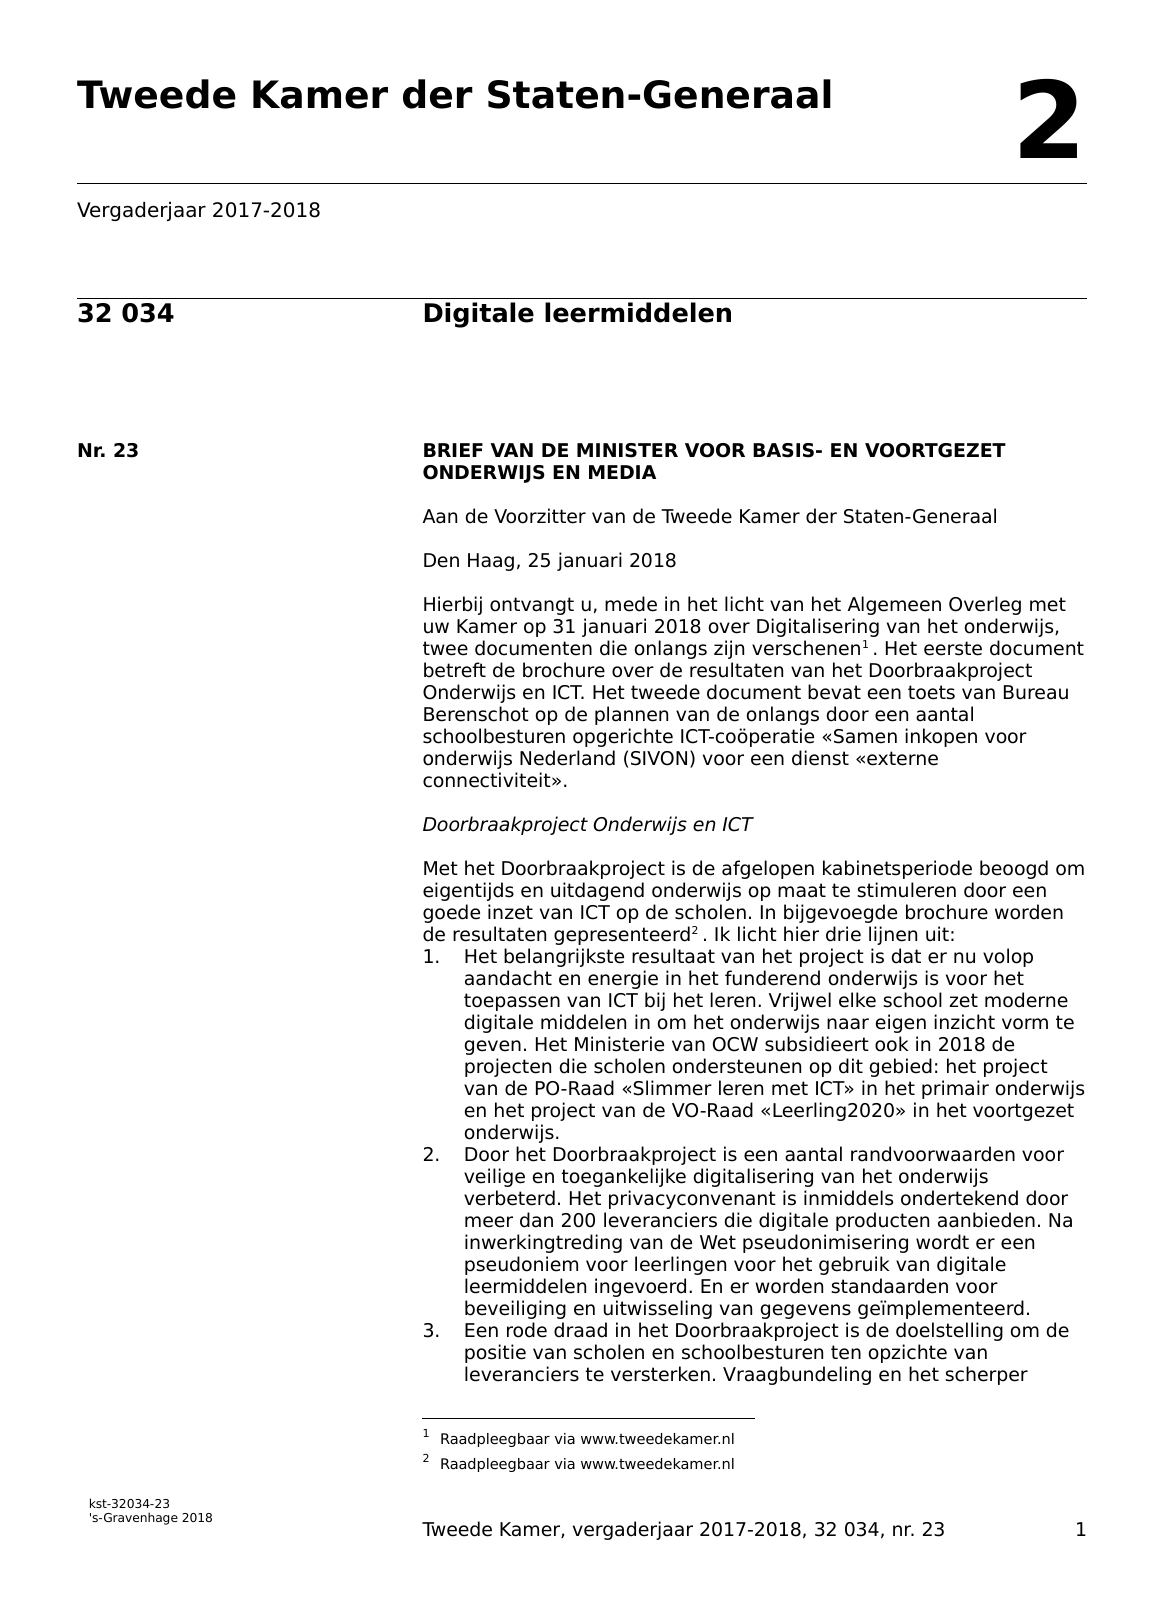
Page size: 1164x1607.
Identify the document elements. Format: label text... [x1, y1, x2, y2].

text 2. Door het Doorbraakproject is een aantal randvoorwaarden voor veilige en toegankelijke digitalisering van het onderwijs verbeterd. Het privacyconvenant is inmiddels ondertekend door meer dan 200 leveranciers die digitale producten aanbieden. Na inwerkingtreding van de Wet pseudonimisering wordt er een pseudoniem voor leerlingen voor het gebruik van digitale leermiddelen ingevoerd. En er worden standaarden voor beveiliging en uitwisseling van gegevens geïmplementeerd. [422, 1144, 1087, 1320]
table_header Tweede Kamer der Staten-Generaal [77, 59, 886, 183]
table_header 2 [886, 59, 1087, 183]
text 1. Het belangrijkste resultaat van het project is dat er nu volop aandacht en energie in het funderend onderwijs is voor het toepassen van ICT bij het leren. Vrijwel elke school zet moderne digitale middelen in om het onderwijs naar eigen inzicht vorm te geven. Het Ministerie van OCW subsidieert ook in 2018 de projecten die scholen ondersteunen op dit gebied: het project van de PO-Raad «Slimmer leren met ICT» in het primair onderwijs en het project van de VO-Raad «Leerling2020» in het voortgezet onderwijs. [422, 946, 1087, 1144]
text Raadpleegbaar via www.tweedekamer.nl [422, 1452, 1087, 1474]
text Aan de Voorzitter van de Tweede Kamer der Staten-Generaal [422, 506, 1087, 528]
text 's-Gravenhage 2018 [88, 1511, 323, 1525]
table_cell Vergaderjaar 2017-2018 [77, 184, 1087, 298]
text Den Haag, 25 januari 2018 [422, 550, 1087, 572]
text Met het Doorbraakproject is de afgelopen kabinetsperiode beoogd om eigentijds en uitdagend onderwijs op maat te stimuleren door een goede inzet van ICT op de scholen. In bijgevoegde brochure worden de resultaten gepresenteerd. Ik licht hier drie lijnen uit: [422, 858, 1087, 946]
text 3. Een rode draad in het Doorbraakproject is de doelstelling om de positie van scholen en schoolbesturen ten opzichte van leveranciers te versterken. Vraagbundeling en het scherper [422, 1320, 1087, 1386]
subtitle Nr. 23 BRIEF VAN DE MINISTER VOOR BASIS- EN VOORTGEZET ONDERWIJS EN MEDIA [77, 440, 1087, 484]
subtitle Doorbraakproject Onderwijs en ICT [422, 814, 1087, 836]
text kst-32034-23 [88, 1497, 323, 1511]
text Raadpleegbaar via www.tweedekamer.nl [422, 1427, 1087, 1449]
subtitle 32 034 Digitale leermiddelen [77, 299, 1087, 329]
text Hierbij ontvangt u, mede in het licht van het Algemeen Overleg met uw Kamer op 31 januari 2018 over Digitalisering van het onderwijs, twee documenten die onlangs zijn verschenen. Het eerste document betreft de brochure over de resultaten van het Doorbraakproject Onderwijs en ICT. Het tweede document bevat een toets van Bureau Berenschot op de plannen van de onlangs door een aantal schoolbesturen opgerichte ICT-coöperatie «Samen inkopen voor onderwijs Nederland (SIVON) voor een dienst «externe connectiviteit». [422, 594, 1087, 792]
